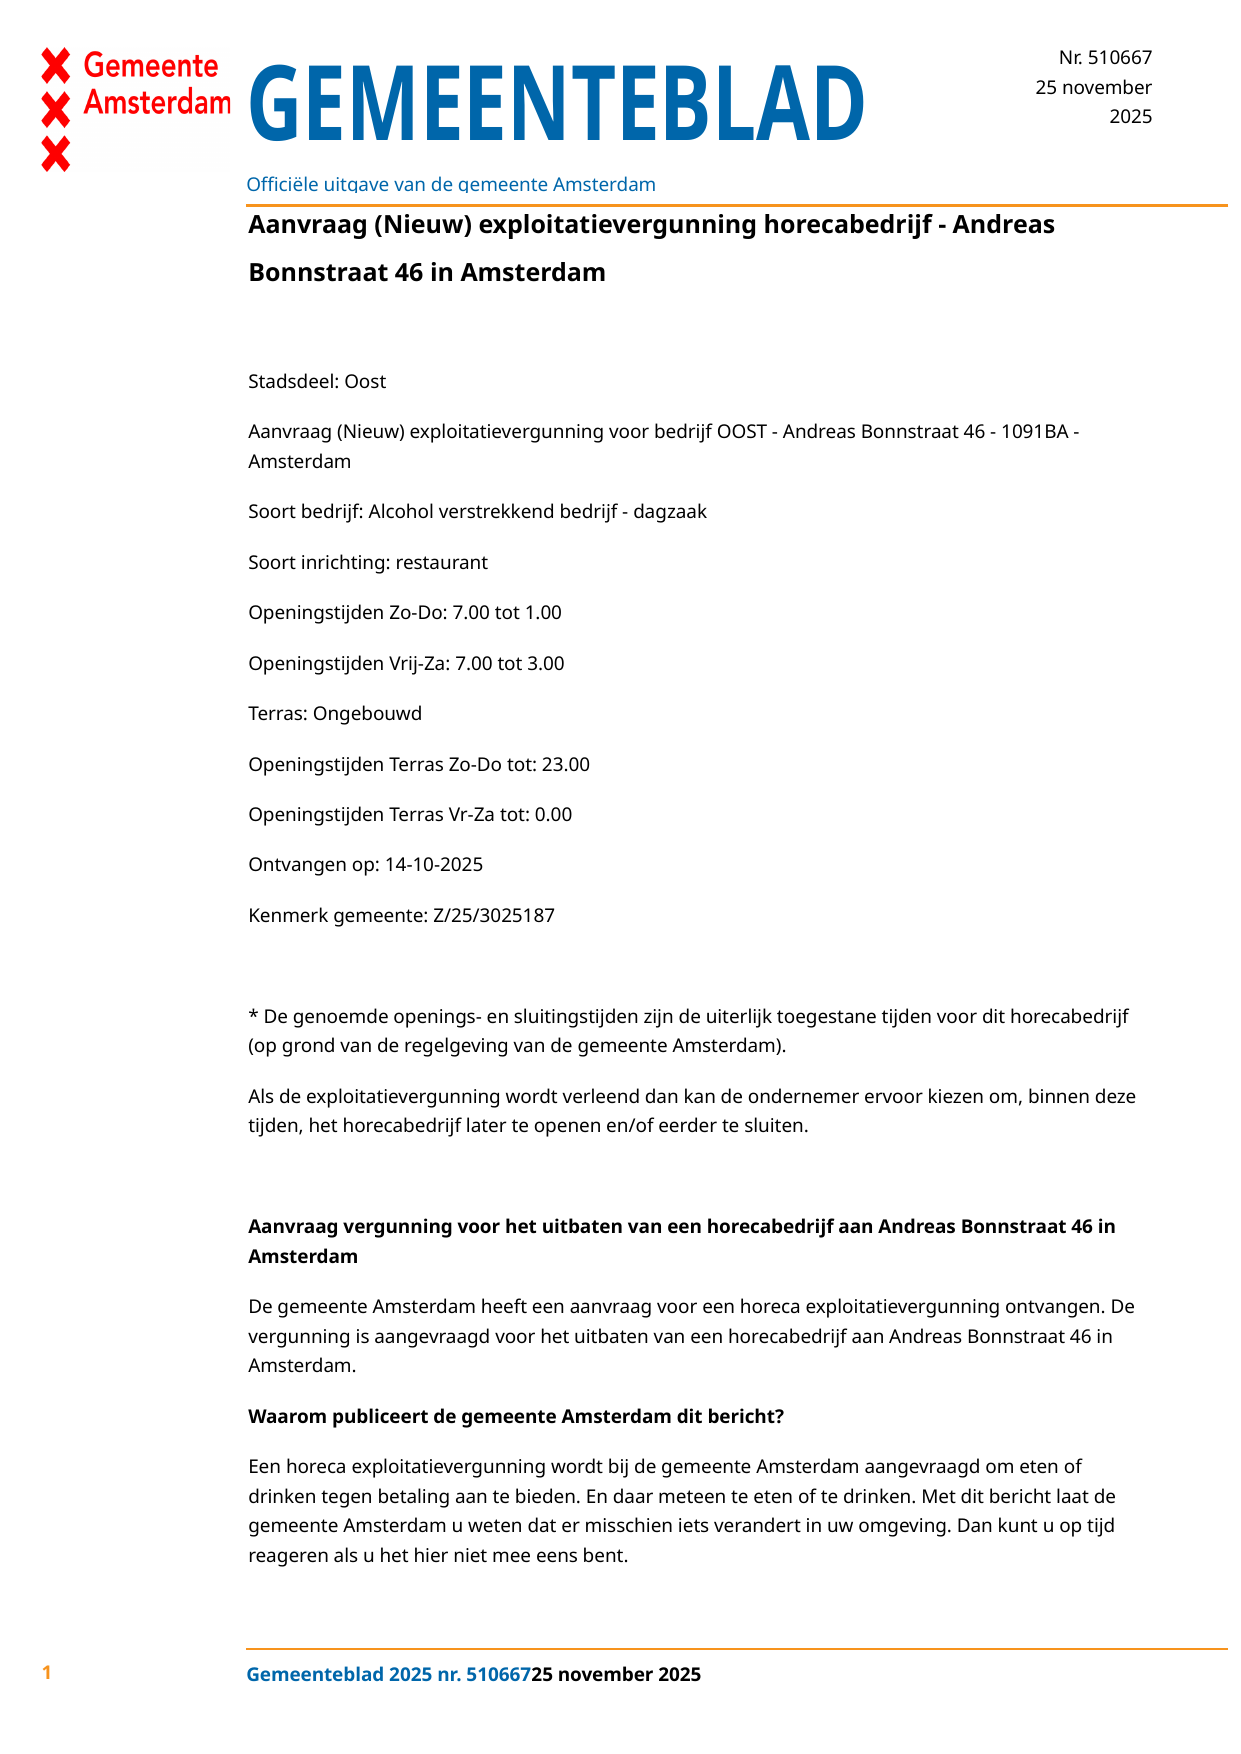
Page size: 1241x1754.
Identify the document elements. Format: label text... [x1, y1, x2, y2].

text Openingstijden Terras Vr-Za tot: 0.00 [248, 801, 1152, 827]
text Aanvraag (Nieuw) exploitatievergunning voor bedrijf OOST - Andreas Bonnstraat 46 - 1091BA - Amsterdam [248, 419, 1152, 474]
text Als de exploitatievergunning wordt verleend dan kan de ondernemer ervoor kiezen om, binnen deze tijden, het horecabedrijf later te openen en/of eerder te sluiten. [248, 1083, 1152, 1138]
text Soort inrichting: restaurant [248, 549, 1152, 575]
text Openingstijden Vrij-Za: 7.00 tot 3.00 [248, 650, 1152, 676]
text * De genoemde openings- en sluitingstijden zijn de uiterlijk toegestane tijden voor dit horecabedrijf (op grond van de regelgeving van de gemeente Amsterdam). [248, 1003, 1152, 1058]
text De gemeente Amsterdam heeft een aanvraag voor een horeca exploitatievergunning ontvangen. De vergunning is aangevraagd voor het uitbaten van een horecabedrijf aan Andreas Bonnstraat 46 in Amsterdam. [248, 1293, 1152, 1378]
text Openingstijden Zo-Do: 7.00 tot 1.00 [248, 599, 1152, 625]
text Soort bedrijf: Alcohol verstrekkend bedrijf - dagzaak [248, 499, 1152, 524]
text Openingstijden Terras Zo-Do tot: 23.00 [248, 751, 1152, 777]
text Aanvraag vergunning voor het uitbaten van een horecabedrijf aan Andreas Bonnstraat 46 in Amsterdam [248, 1213, 1152, 1269]
text Stadsdeel: Oost [248, 368, 1152, 394]
text Kenmerk gemeente: Z/25/3025187 [248, 902, 1152, 928]
text Aanvraag (Nieuw) exploitatievergunning horecabedrijf - Andreas Bonnstraat 46 in Amsterdam [248, 207, 1152, 288]
text Waarom publiceert de gemeente Amsterdam dit bericht? [248, 1403, 1152, 1429]
text Een horeca exploitatievergunning wordt bij de gemeente Amsterdam aangevraagd om eten of drinken tegen betaling aan te bieden. En daar meteen te eten of te drinken. Met dit bericht laat de gemeente Amsterdam u weten dat er misschien iets verandert in uw omgeving. Dan kunt u op tijd reageren als u het hier niet mee eens bent. [248, 1453, 1152, 1568]
text Terras: Ongebouwd [248, 700, 1152, 726]
picture [41, 47, 231, 172]
text Ontvangen op: 14-10-2025 [248, 852, 1152, 877]
